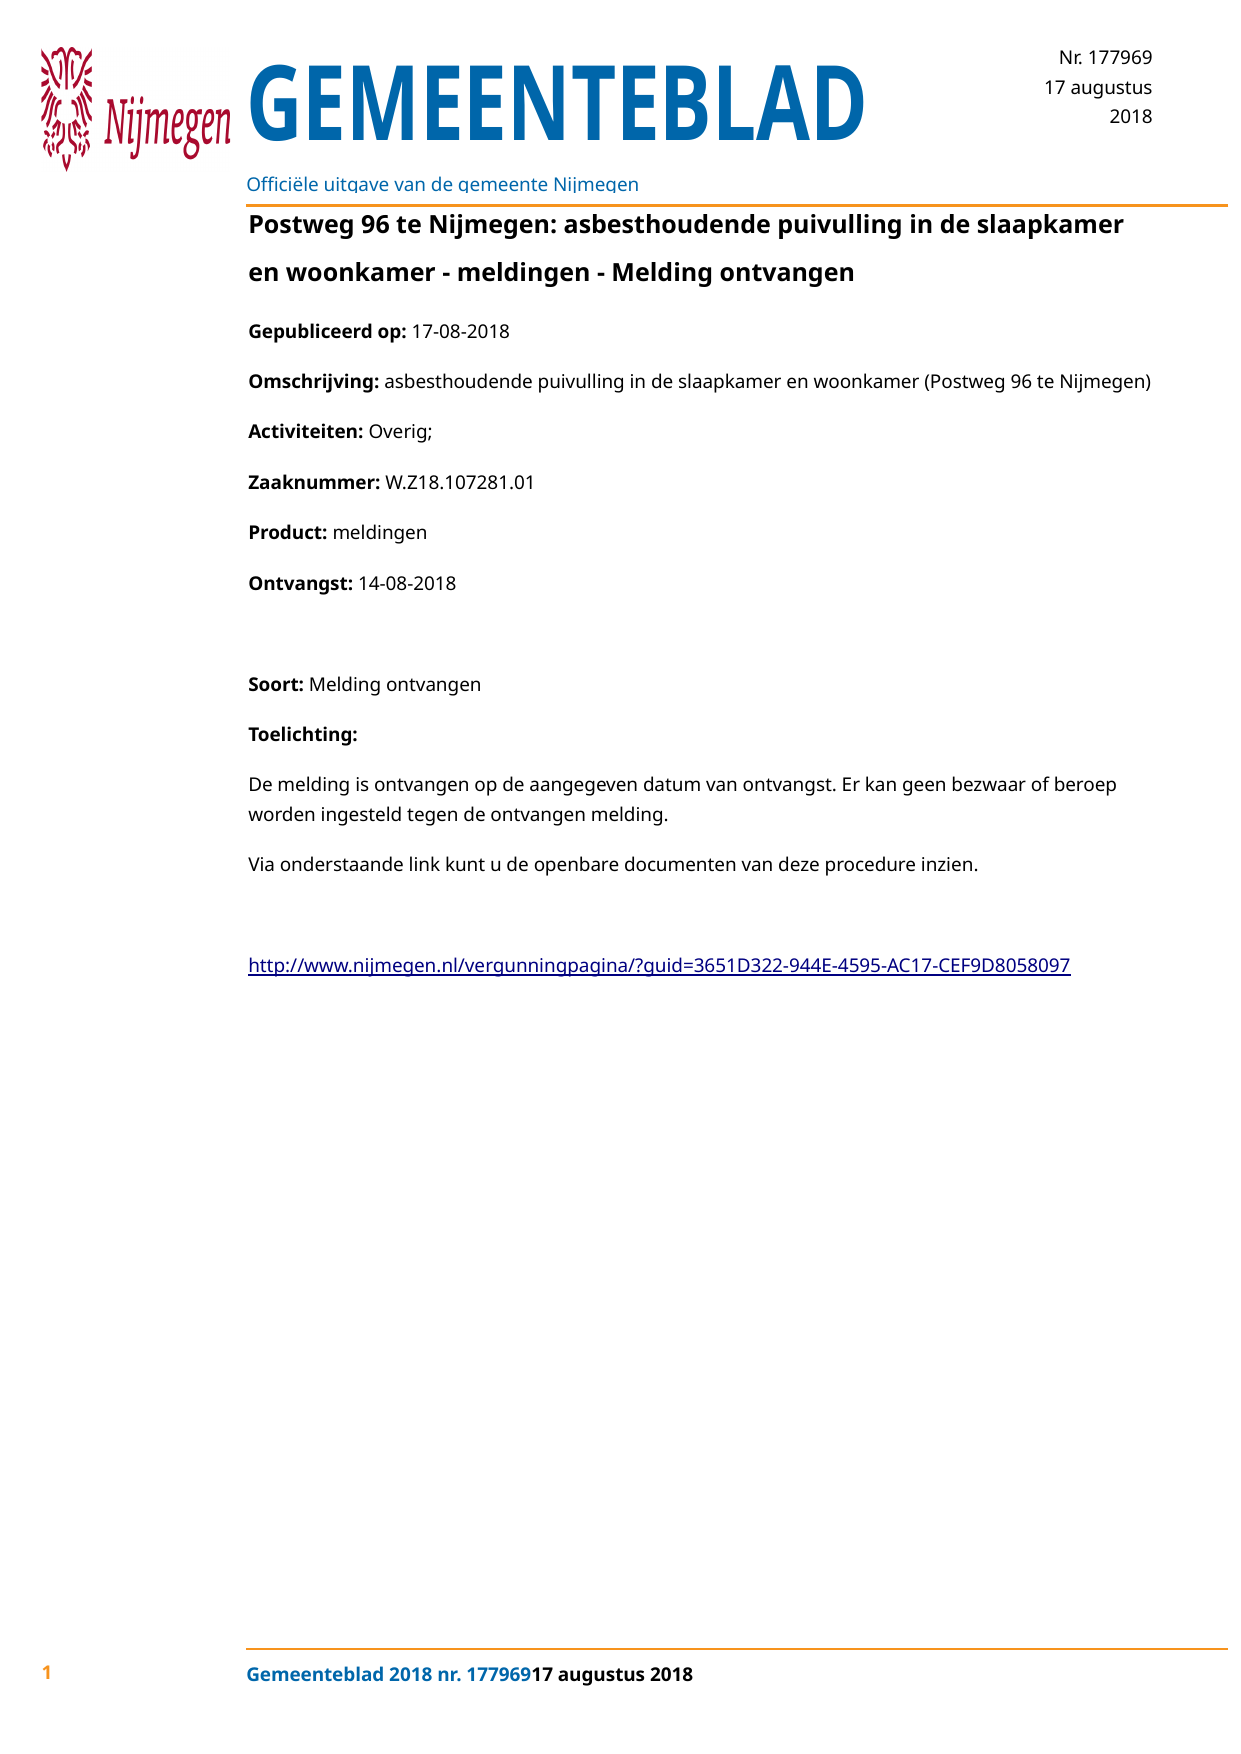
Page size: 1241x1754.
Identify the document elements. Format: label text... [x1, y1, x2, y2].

text De melding is ontvangen op de aangegeven datum van ontvangst. Er kan geen bezwaar of beroep worden ingesteld tegen de ontvangen melding. [248, 772, 1152, 827]
text Toelichting: [248, 721, 1152, 747]
text Postweg 96 te Nijmegen: asbesthoudende puivulling in de slaapkamer en woonkamer - meldingen - Melding ontvangen [248, 207, 1152, 288]
picture [41, 47, 231, 172]
text Product: meldingen [248, 519, 1152, 545]
text Zaaknummer: W.Z18.107281.01 [248, 469, 1152, 495]
text http://www.nijmegen.nl/vergunningpagina/?guid=3651D322-944E-4595-AC17-CEF9D8058097 [248, 952, 1152, 978]
text Soort: Melding ontvangen [248, 671, 1152, 697]
text Gepubliceerd op: 17-08-2018 [248, 318, 1152, 344]
text Via onderstaande link kunt u de openbare documenten van deze procedure inzien. [248, 852, 1152, 877]
text Activiteiten: Overig; [248, 419, 1152, 444]
text Ontvangst: 14-08-2018 [248, 570, 1152, 596]
text Omschrijving: asbesthoudende puivulling in de slaapkamer en woonkamer (Postweg 96 te Nijmegen) [248, 368, 1152, 394]
